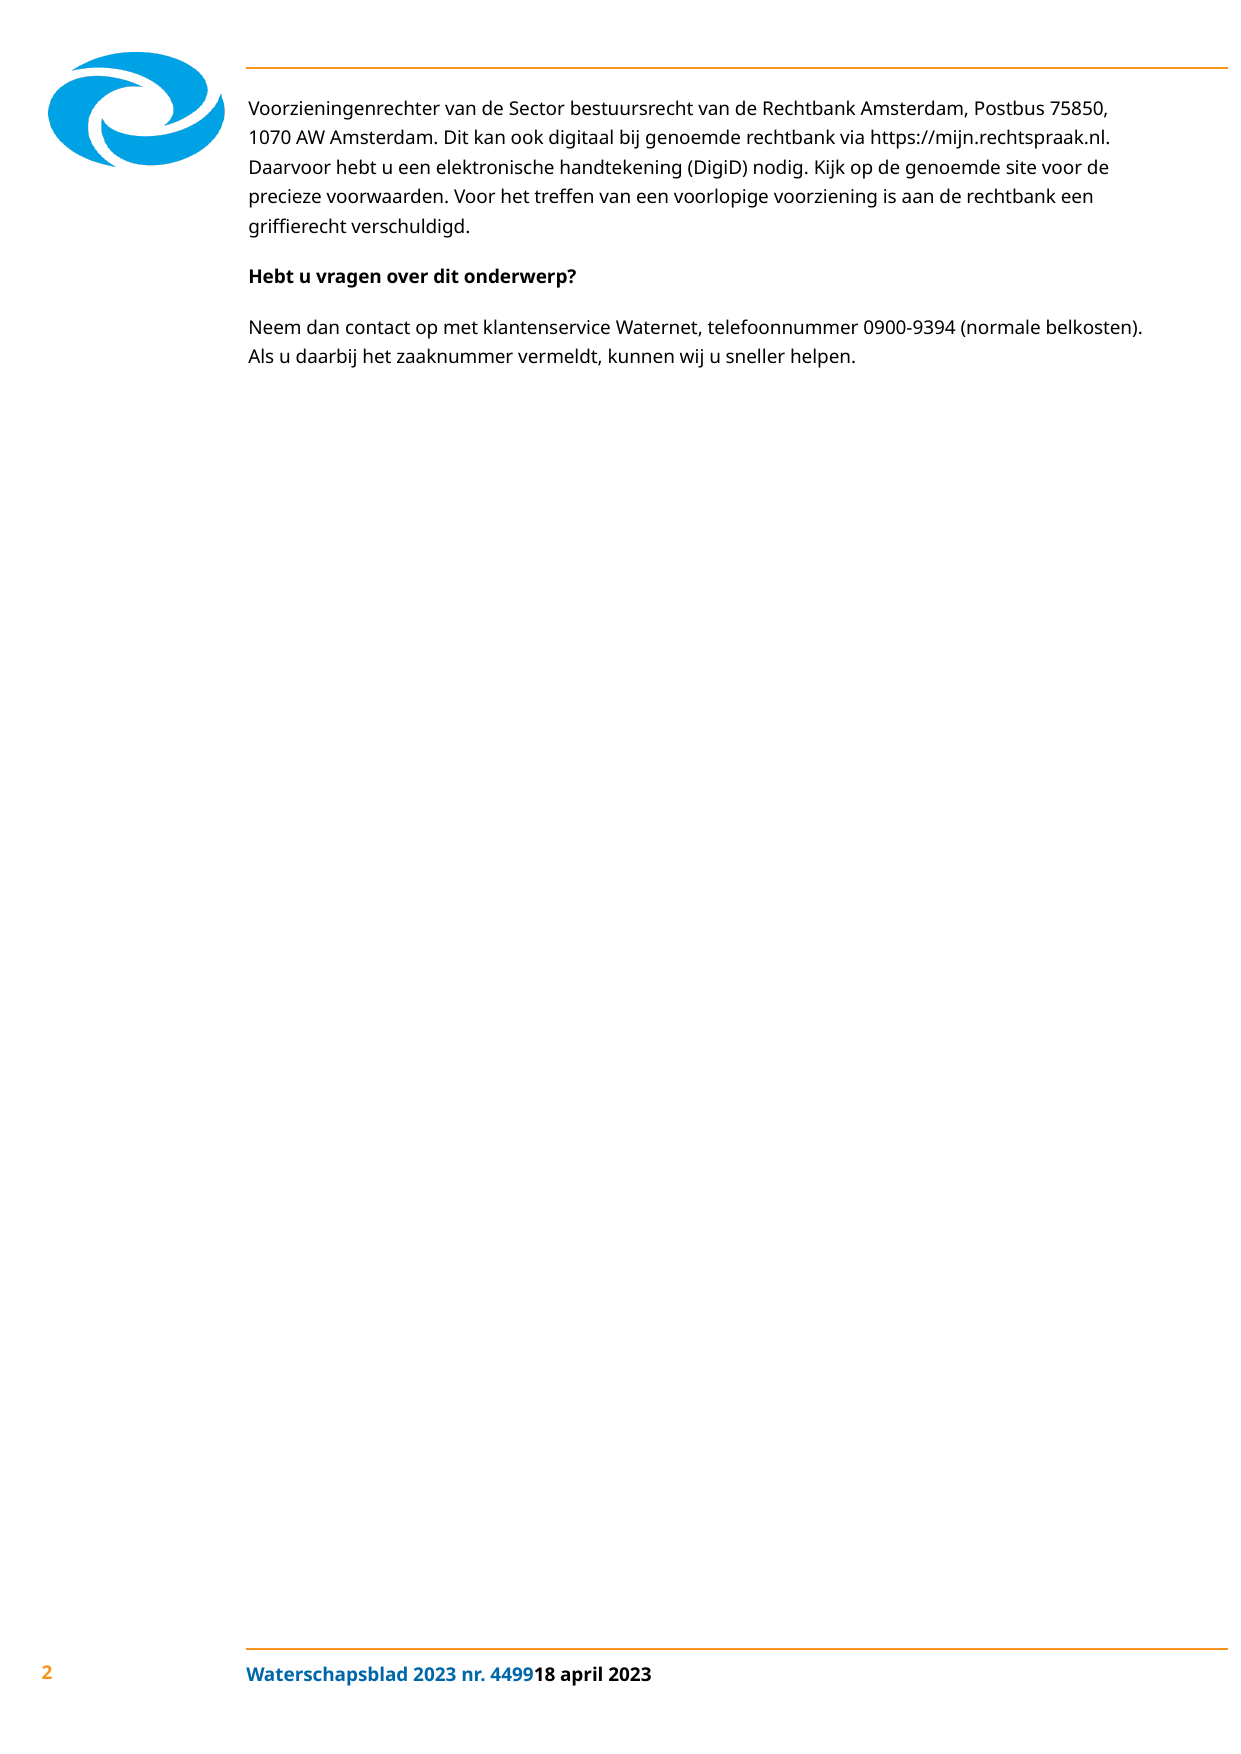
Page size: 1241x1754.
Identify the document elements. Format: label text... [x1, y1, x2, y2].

text Voorzieningenrechter van de Sector bestuursrecht van de Rechtbank Amsterdam, Postbus 75850, 1070 AW Amsterdam. Dit kan ook digitaal bij genoemde rechtbank via https://mijn.rechtspraak.nl. Daarvoor hebt u een elektronische handtekening (DigiD) nodig. Kijk op de genoemde site voor de precieze voorwaarden. Voor het treffen van een voorlopige voorziening is aan de rechtbank een griffierecht verschuldigd. [248, 95, 1152, 239]
text Neem dan contact op met klantenservice Waternet, telefoonnummer 0900-9394 (normale belkosten). Als u daarbij het zaaknummer vermeldt, kunnen wij u sneller helpen. [248, 314, 1152, 369]
picture [41, 47, 231, 172]
text Hebt u vragen over dit onderwerp? [248, 263, 1152, 289]
